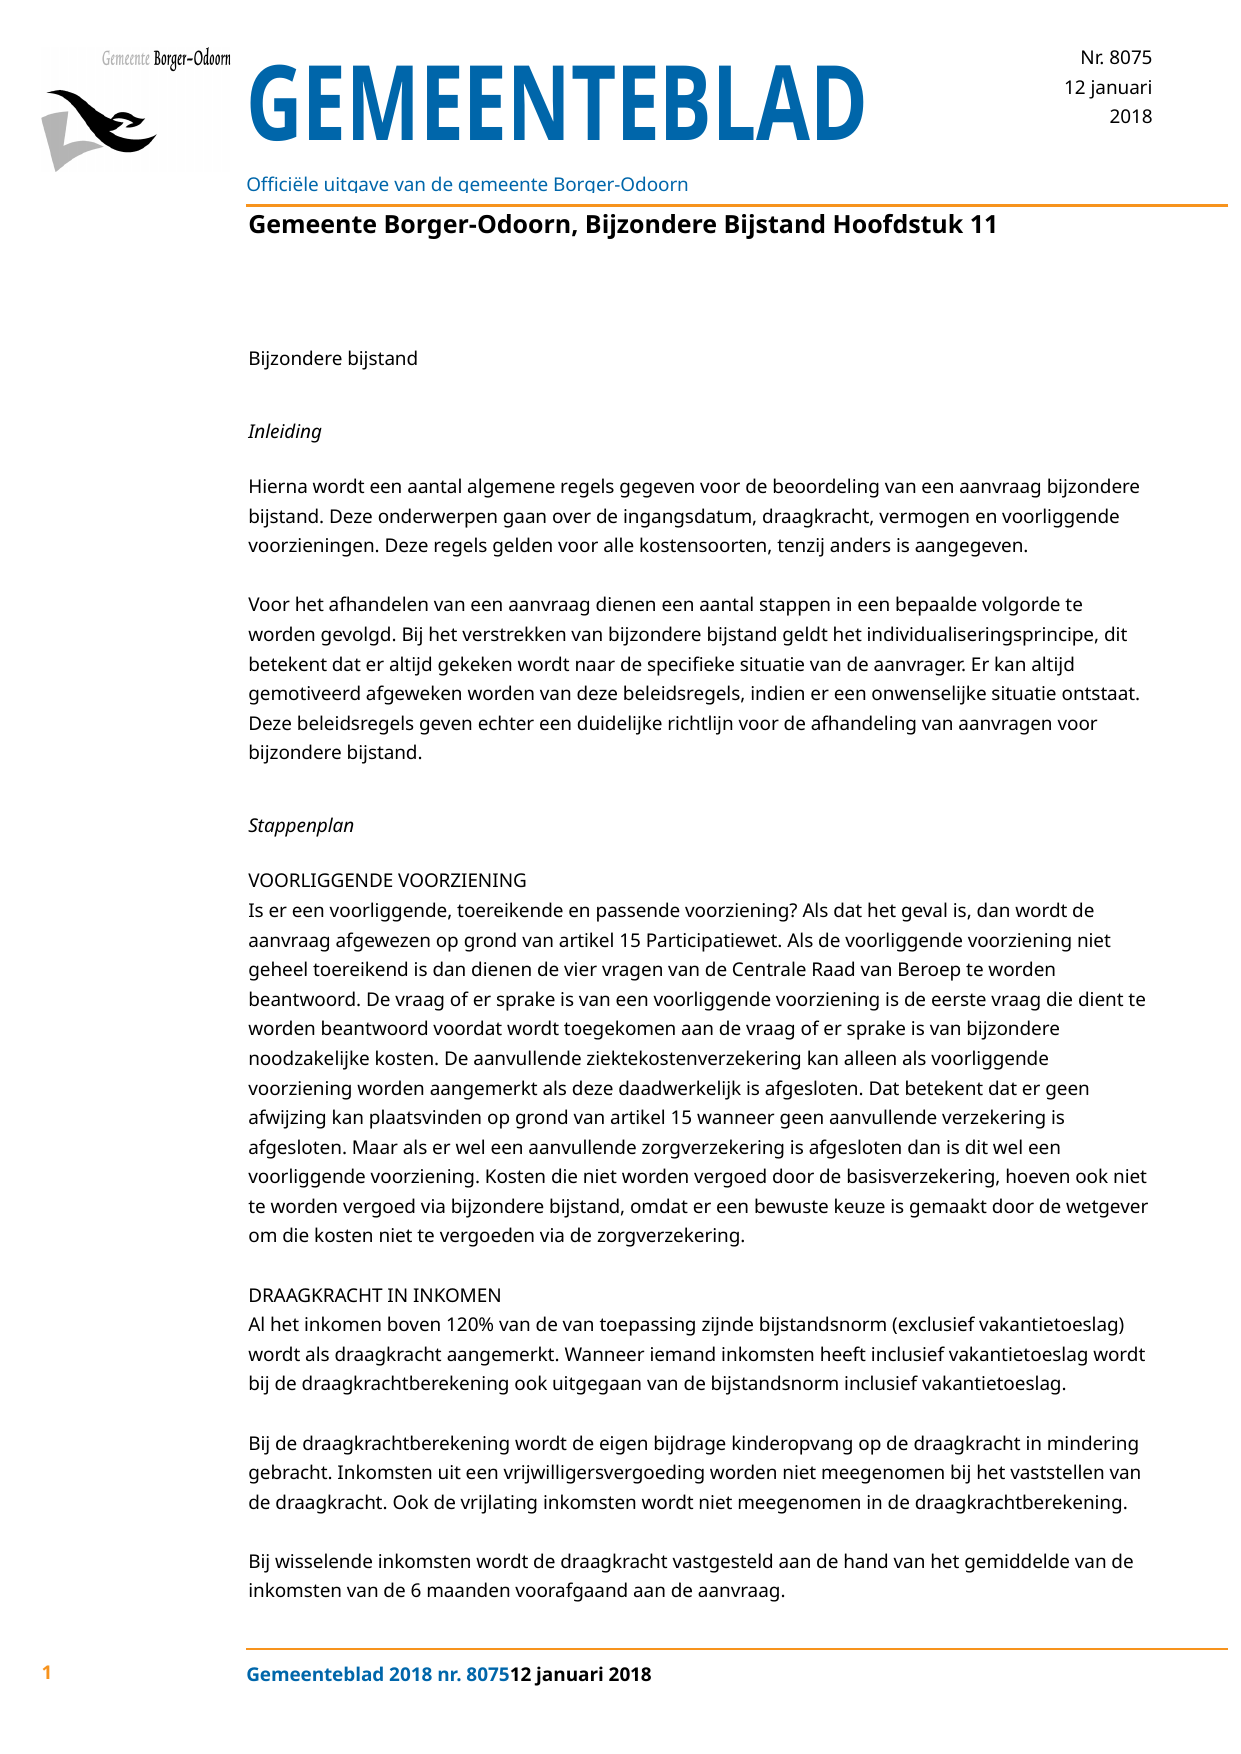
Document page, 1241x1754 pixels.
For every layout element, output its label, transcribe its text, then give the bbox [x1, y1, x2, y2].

text Bij wisselende inkomsten wordt de draagkracht vastgesteld aan de hand van het gemiddelde van de inkomsten van de 6 maanden voorafgaand aan de aanvraag. [248, 1548, 1152, 1603]
text Gemeente Borger-Odoorn, Bijzondere Bijstand Hoofdstuk 11 [248, 207, 1152, 241]
text VOORLIGGENDE VOORZIENING [248, 868, 1152, 893]
text Bij de draagkrachtberekening wordt de eigen bijdrage kinderopvang op de draagkracht in mindering gebracht. Inkomsten uit een vrijwilligersvergoeding worden niet meegenomen bij het vaststellen van de draagkracht. Ook de vrijlating inkomsten wordt niet meegenomen in de draagkrachtberekening. [248, 1430, 1152, 1514]
text DRAAGKRACHT IN INKOMEN [248, 1282, 1152, 1307]
text Al het inkomen boven 120% van de van toepassing zijnde bijstandsnorm (exclusief vakantietoeslag) wordt als draagkracht aangemerkt. Wanneer iemand inkomsten heeft inclusief vakantietoeslag wordt bij de draagkrachtberekening ook uitgegaan van de bijstandsnorm inclusief vakantietoeslag. [248, 1311, 1152, 1396]
text Is er een voorliggende, toereikende en passende voorziening? Als dat het geval is, dan wordt de aanvraag afgewezen op grond van artikel 15 Participatiewet. Als de voorliggende voorziening niet geheel toereikend is dan dienen de vier vragen van de Centrale Raad van Beroep te worden beantwoord. De vraag of er sprake is van een voorliggende voorziening is de eerste vraag die dient te worden beantwoord voordat wordt toegekomen aan de vraag of er sprake is van bijzondere noodzakelijke kosten. De aanvullende ziektekostenverzekering kan alleen als voorliggende voorziening worden aangemerkt als deze daadwerkelijk is afgesloten. Dat betekent dat er geen afwijzing kan plaatsvinden op grond van artikel 15 wanneer geen aanvullende verzekering is afgesloten. Maar als er wel een aanvullende zorgverzekering is afgesloten dan is dit wel een voorliggende voorziening. Kosten die niet worden vergoed door de basisverzekering, hoeven ook niet te worden vergoed via bijzondere bijstand, omdat er een bewuste keuze is gemaakt door de wetgever om die kosten niet te vergoeden via de zorgverzekering. [248, 897, 1152, 1248]
text Voor het afhandelen van een aanvraag dienen een aantal stappen in een bepaalde volgorde te worden gevolgd. Bij het verstrekken van bijzondere bijstand geldt het individualiseringsprincipe, dit betekent dat er altijd gekeken wordt naar de specifieke situatie van de aanvrager. Er kan altijd gemotiveerd afgeweken worden van deze beleidsregels, indien er een onwenselijke situatie ontstaat. Deze beleidsregels geven echter een duidelijke richtlijn voor de afhandeling van aanvragen voor bijzondere bijstand. [248, 592, 1152, 765]
picture [41, 47, 231, 172]
text Bijzondere bijstand [248, 345, 1152, 371]
text Stappenplan [248, 812, 1152, 838]
text Hierna wordt een aantal algemene regels gegeven voor de beoordeling van een aanvraag bijzondere bijstand. Deze onderwerpen gaan over de ingangsdatum, draagkracht, vermogen en voorliggende voorzieningen. Deze regels gelden voor alle kostensoorten, tenzij anders is aangegeven. [248, 473, 1152, 558]
text Inleiding [248, 418, 1152, 444]
